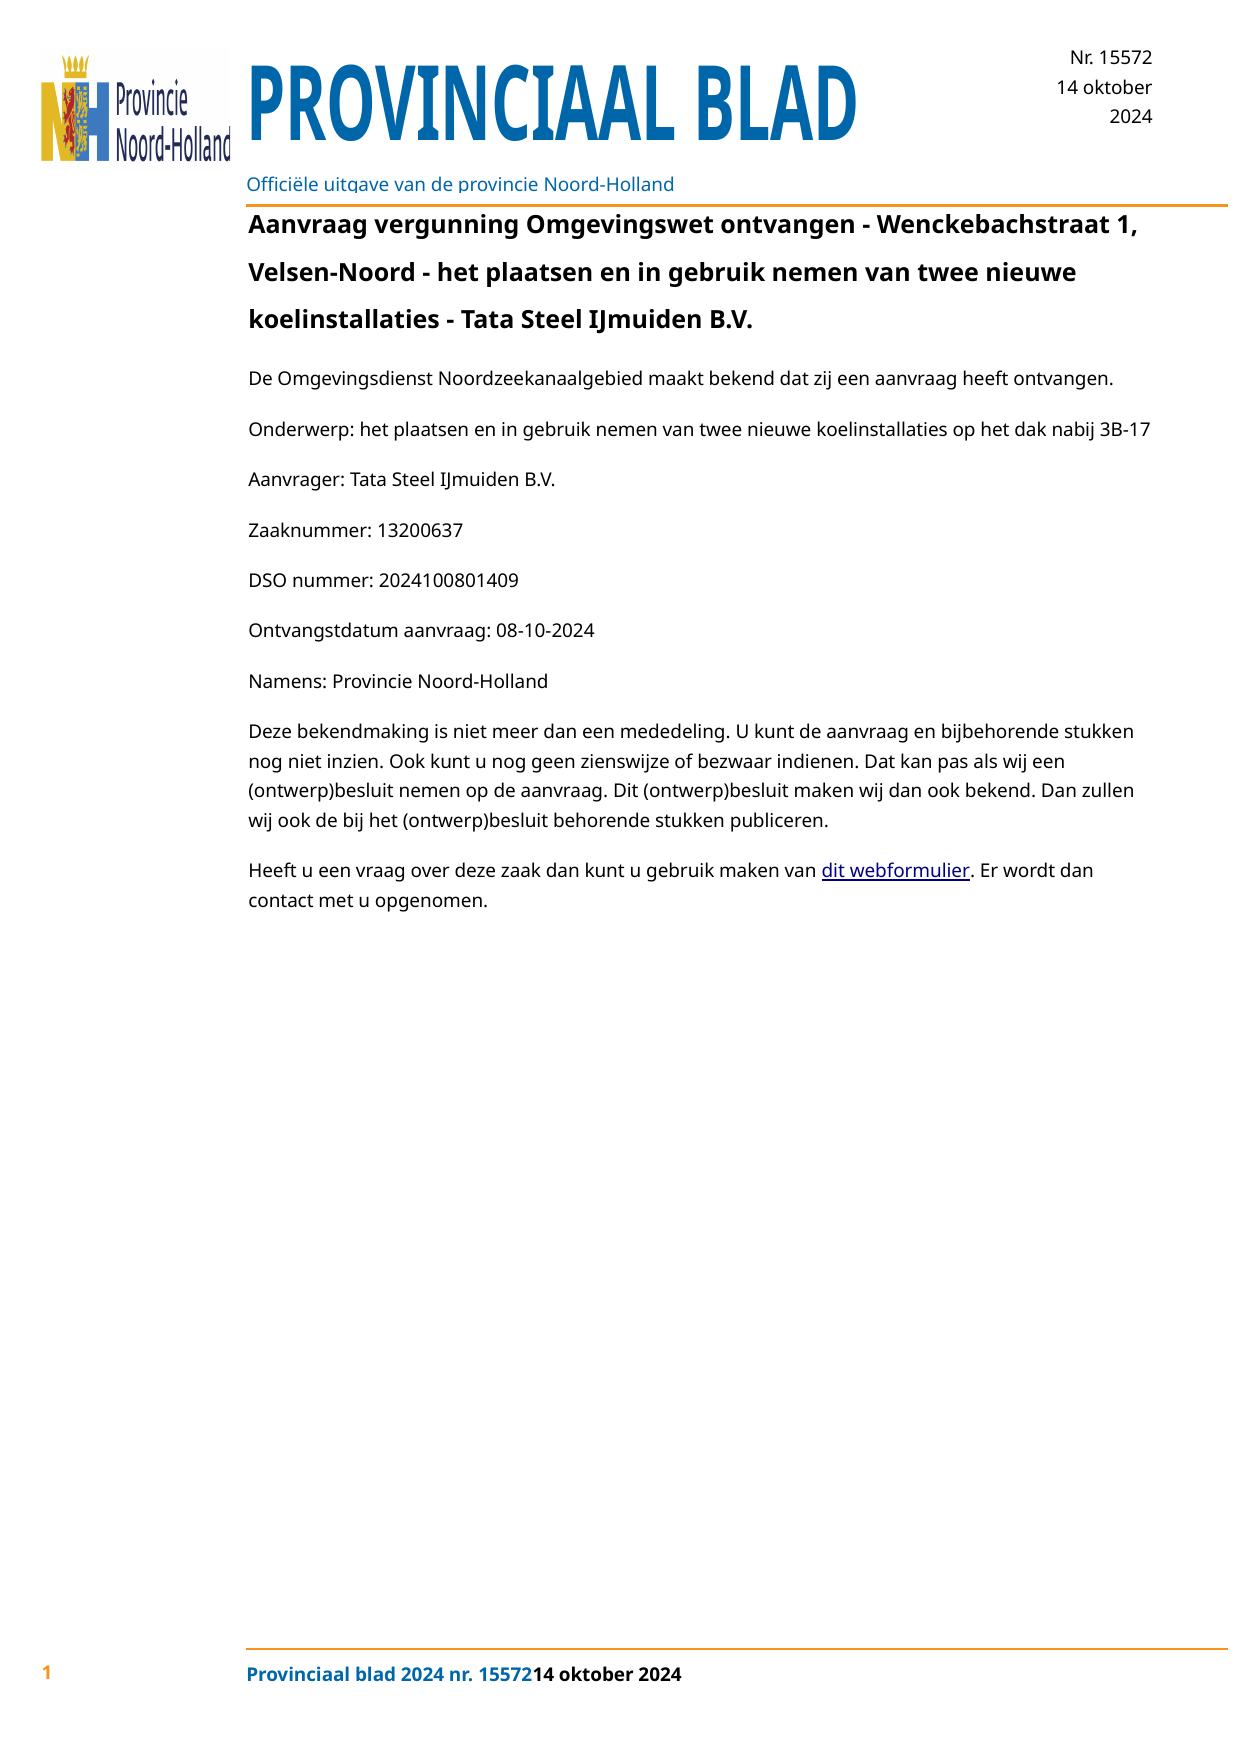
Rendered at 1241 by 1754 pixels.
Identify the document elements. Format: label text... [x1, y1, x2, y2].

text Heeft u een vraag over deze zaak dan kunt u gebruik maken van dit webformulier. Er wordt dan contact met u opgenomen. [248, 858, 1152, 913]
picture [41, 47, 231, 172]
text De Omgevingsdienst Noordzeekanaalgebied maakt bekend dat zij een aanvraag heeft ontvangen. [248, 366, 1152, 391]
text Ontvangstdatum aanvraag: 08-10-2024 [248, 618, 1152, 643]
text Aanvrager: Tata Steel IJmuiden B.V. [248, 466, 1152, 492]
text Deze bekendmaking is niet meer dan een mededeling. U kunt de aanvraag en bijbehorende stukken nog niet inzien. Ook kunt u nog geen zienswijze of bezwaar indienen. Dat kan pas als wij een (ontwerp)besluit nemen op de aanvraag. Dit (ontwerp)besluit maken wij dan ook bekend. Dan zullen wij ook de bij het (ontwerp)besluit behorende stukken publiceren. [248, 718, 1152, 833]
text Onderwerp: het plaatsen en in gebruik nemen van twee nieuwe koelinstallaties op het dak nabij 3B-17 [248, 416, 1152, 442]
text Aanvraag vergunning Omgevingswet ontvangen - Wenckebachstraat 1, Velsen-Noord - het plaatsen en in gebruik nemen van twee nieuwe koelinstallaties - Tata Steel IJmuiden B.V. [248, 207, 1152, 336]
text DSO nummer: 2024100801409 [248, 567, 1152, 593]
text Zaaknummer: 13200637 [248, 517, 1152, 542]
text Namens: Provincie Noord-Holland [248, 668, 1152, 694]
